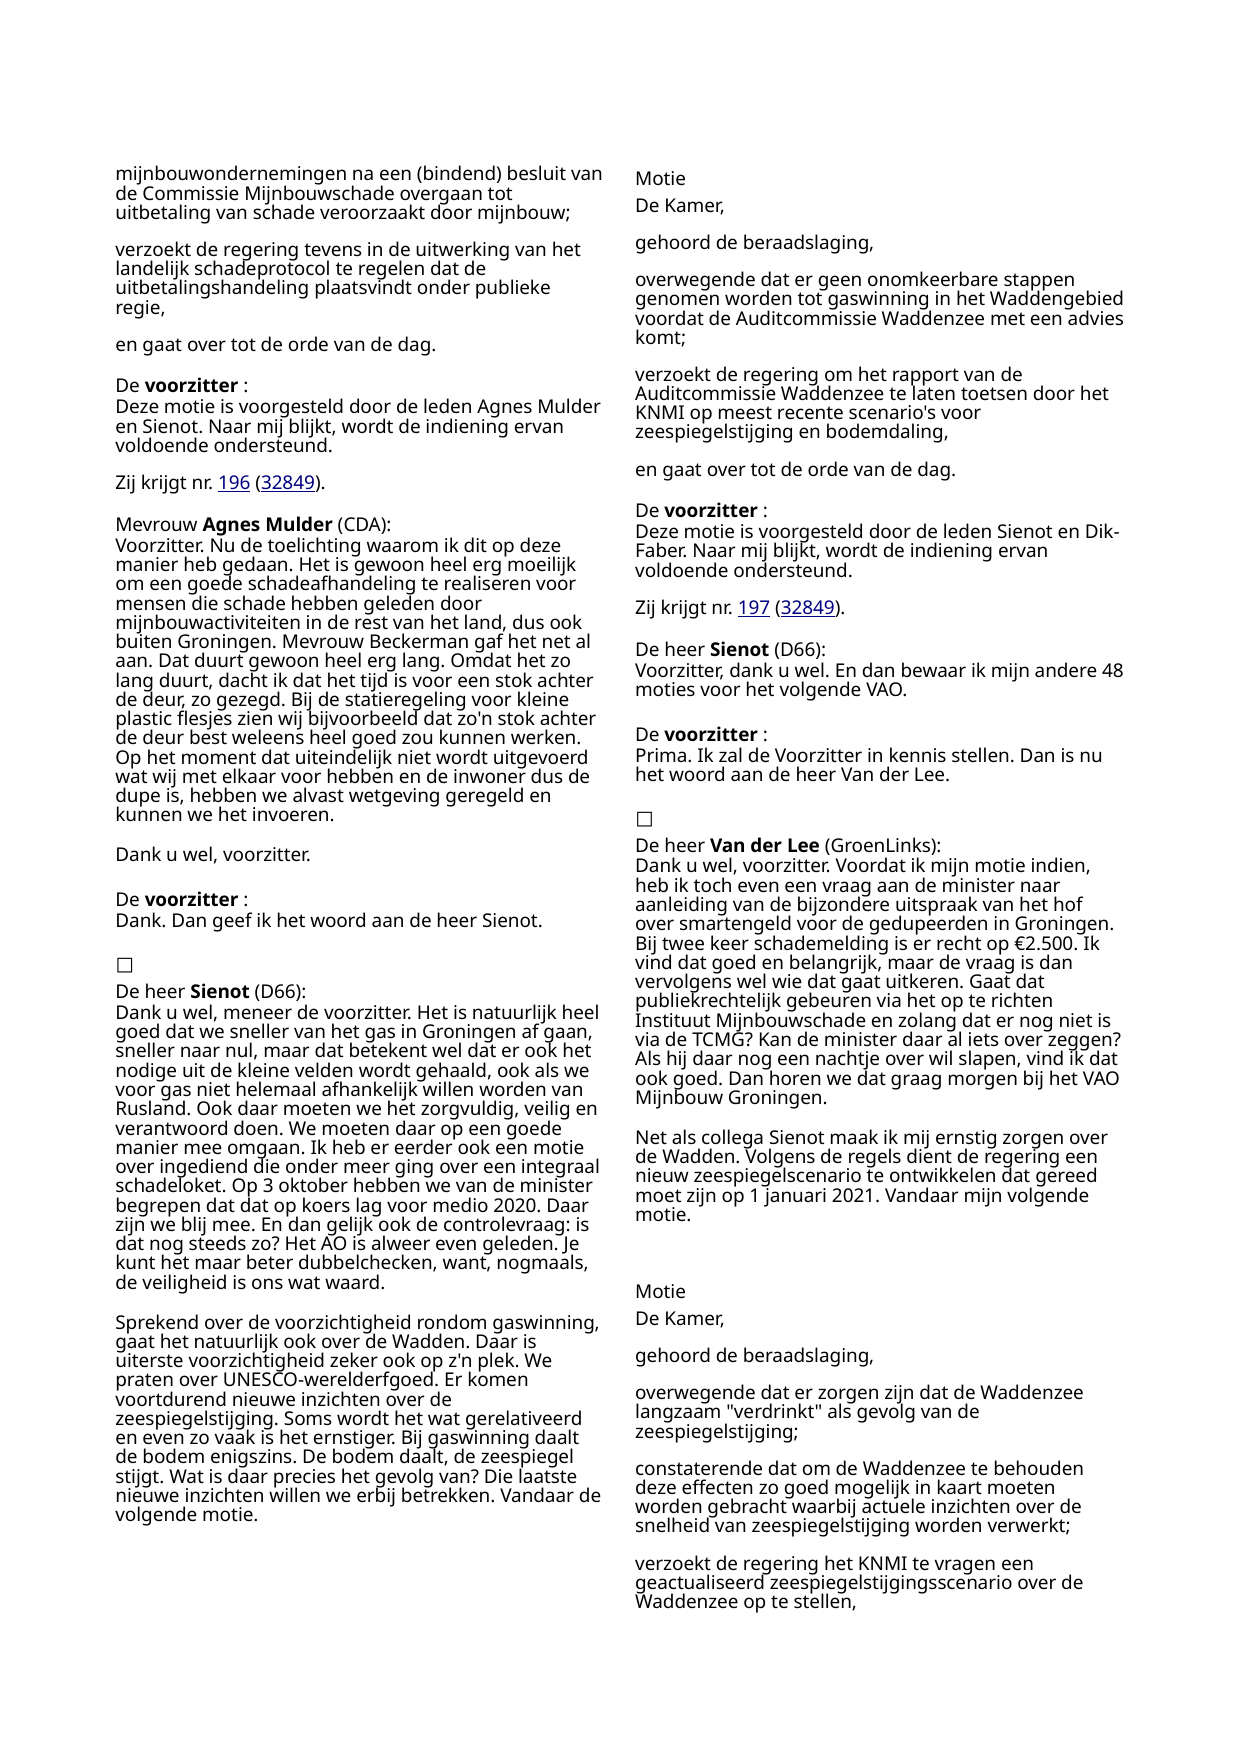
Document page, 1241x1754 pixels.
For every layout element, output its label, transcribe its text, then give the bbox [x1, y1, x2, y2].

text De heer Sienot (D66): [115, 978, 605, 1004]
text Dank u wel, voorzitter. [115, 846, 605, 866]
text Dank. Dan geef ik het woord aan de heer Sienot. [115, 912, 605, 932]
text ⬜ [115, 952, 605, 978]
text Mevrouw Agnes Mulder (CDA): [115, 511, 605, 537]
text Voorzitter. Nu de toelichting waarom ik dit op deze manier heb gedaan. Het is gewoon heel erg moeilijk om een goede schadeafhandeling te realiseren voor mensen die schade hebben geleden door mijnbouwactiviteiten in de rest van het land, dus ook buiten Groningen. Mevrouw Beckerman gaf het net al aan. Dat duurt gewoon heel erg lang. Omdat het zo lang duurt, dacht ik dat het tijd is voor een stok achter de deur, zo gezegd. Bij de statieregeling voor kleine plastic flesjes zien wij bijvoorbeeld dat zo'n stok achter de deur best weleens heel goed zou kunnen werken. Op het moment dat uiteindelijk niet wordt uitgevoerd wat wij met elkaar voor hebben en de inwoner dus de dupe is, hebben we alvast wetgeving geregeld en kunnen we het invoeren. [115, 537, 605, 826]
text Motie [635, 165, 1125, 191]
text De Kamer, [635, 1310, 1125, 1329]
text gehoord de beraadslaging, [635, 1347, 1125, 1366]
text Prima. Ik zal de Voorzitter in kennis stellen. Dan is nu het woord aan de heer Van der Lee. [635, 747, 1125, 785]
text Zij krijgt nr. 196 (32849). [115, 474, 605, 493]
text De voorzitter : [635, 721, 1125, 747]
text constaterende dat om de Waddenzee te behouden deze effecten zo goed mogelijk in kaart moeten worden gebracht waarbij actuele inzichten over de snelheid van zeespiegelstijging worden verwerkt; [635, 1460, 1125, 1537]
text verzoekt de regering tevens in de uitwerking van het landelijk schadeprotocol te regelen dat de uitbetalingshandeling plaatsvindt onder publieke regie, [115, 241, 605, 318]
text mijnbouwondernemingen na een (bindend) besluit van de Commissie Mijnbouwschade overgaan tot uitbetaling van schade veroorzaakt door mijnbouw; [115, 165, 605, 223]
text De heer Van der Lee (GroenLinks): [635, 832, 1125, 857]
text overwegende dat er zorgen zijn dat de Waddenzee langzaam "verdrinkt" als gevolg van de zeespiegelstijging; [635, 1384, 1125, 1442]
text en gaat over tot de orde van de dag. [635, 461, 1125, 480]
text Dank u wel, meneer de voorzitter. Het is natuurlijk heel goed dat we sneller van het gas in Groningen af gaan, sneller naar nul, maar dat betekent wel dat er ook het nodige uit de kleine velden wordt gehaald, ook als we voor gas niet helemaal afhankelijk willen worden van Rusland. Ook daar moeten we het zorgvuldig, veilig en verantwoord doen. We moeten daar op een goede manier mee omgaan. Ik heb er eerder ook een motie over ingediend die onder meer ging over een integraal schadeloket. Op 3 oktober hebben we van de minister begrepen dat dat op koers lag voor medio 2020. Daar zijn we blij mee. En dan gelijk ook de controlevraag: is dat nog steeds zo? Het AO is alweer even geleden. Je kunt het maar beter dubbelchecken, want, nogmaals, de veiligheid is ons wat waard. [115, 1004, 605, 1293]
text ⬜ [635, 806, 1125, 832]
text verzoekt de regering om het rapport van de Auditcommissie Waddenzee te laten toetsen door het KNMI op meest recente scenario's voor zeespiegelstijging en bodemdaling, [635, 366, 1125, 443]
text Zij krijgt nr. 197 (32849). [635, 599, 1125, 618]
text Dank u wel, voorzitter. Voordat ik mijn motie indien, heb ik toch even een vraag aan de minister naar aanleiding van de bijzondere uitspraak van het hof over smartengeld voor de gedupeerden in Groningen. Bij twee keer schademelding is er recht op €2.500. Ik vind dat goed en belangrijk, maar de vraag is dan vervolgens wel wie dat gaat uitkeren. Gaat dat publiekrechtelijk gebeuren via het op te richten Instituut Mijnbouwschade en zolang dat er nog niet is via de TCMG? Kan de minister daar al iets over zeggen? Als hij daar nog een nachtje over wil slapen, vind ik dat ook goed. Dan horen we dat graag morgen bij het VAO Mijnbouw Groningen. [635, 857, 1125, 1108]
text De voorzitter : [115, 373, 605, 398]
text gehoord de beraadslaging, [635, 234, 1125, 253]
text De Kamer, [635, 197, 1125, 216]
text Motie [635, 1278, 1125, 1304]
text De voorzitter : [115, 887, 605, 912]
text De voorzitter : [635, 497, 1125, 523]
text overwegende dat er geen onomkeerbare stappen genomen worden tot gaswinning in het Waddengebied voordat de Auditcommissie Waddenzee met een advies komt; [635, 271, 1125, 348]
text De heer Sienot (D66): [635, 636, 1125, 662]
text Deze motie is voorgesteld door de leden Sienot en Dik-Faber. Naar mij blijkt, wordt de indiening ervan voldoende ondersteund. [635, 523, 1125, 581]
text verzoekt de regering het KNMI te vragen een geactualiseerd zeespiegelstijgingsscenario over de Waddenzee op te stellen, [635, 1554, 1125, 1612]
text Sprekend over de voorzichtigheid rondom gaswinning, gaat het natuurlijk ook over de Wadden. Daar is uiterste voorzichtigheid zeker ook op z'n plek. We praten over UNESCO-werelderfgoed. Er komen voortdurend nieuwe inzichten over de zeespiegelstijging. Soms wordt het wat gerelativeerd en even zo vaak is het ernstiger. Bij gaswinning daalt de bodem enigszins. De bodem daalt, de zeespiegel stijgt. Wat is daar precies het gevolg van? Die laatste nieuwe inzichten willen we erbij betrekken. Vandaar de volgende motie. [115, 1314, 605, 1526]
text Net als collega Sienot maak ik mij ernstig zorgen over de Wadden. Volgens de regels dient de regering een nieuw zeespiegelscenario te ontwikkelen dat gereed moet zijn op 1 januari 2021. Vandaar mijn volgende motie. [635, 1129, 1125, 1225]
text Voorzitter, dank u wel. En dan bewaar ik mijn andere 48 moties voor het volgende VAO. [635, 662, 1125, 700]
text Deze motie is voorgesteld door de leden Agnes Mulder en Sienot. Naar mij blijkt, wordt de indiening ervan voldoende ondersteund. [115, 398, 605, 456]
text en gaat over tot de orde van de dag. [115, 336, 605, 355]
